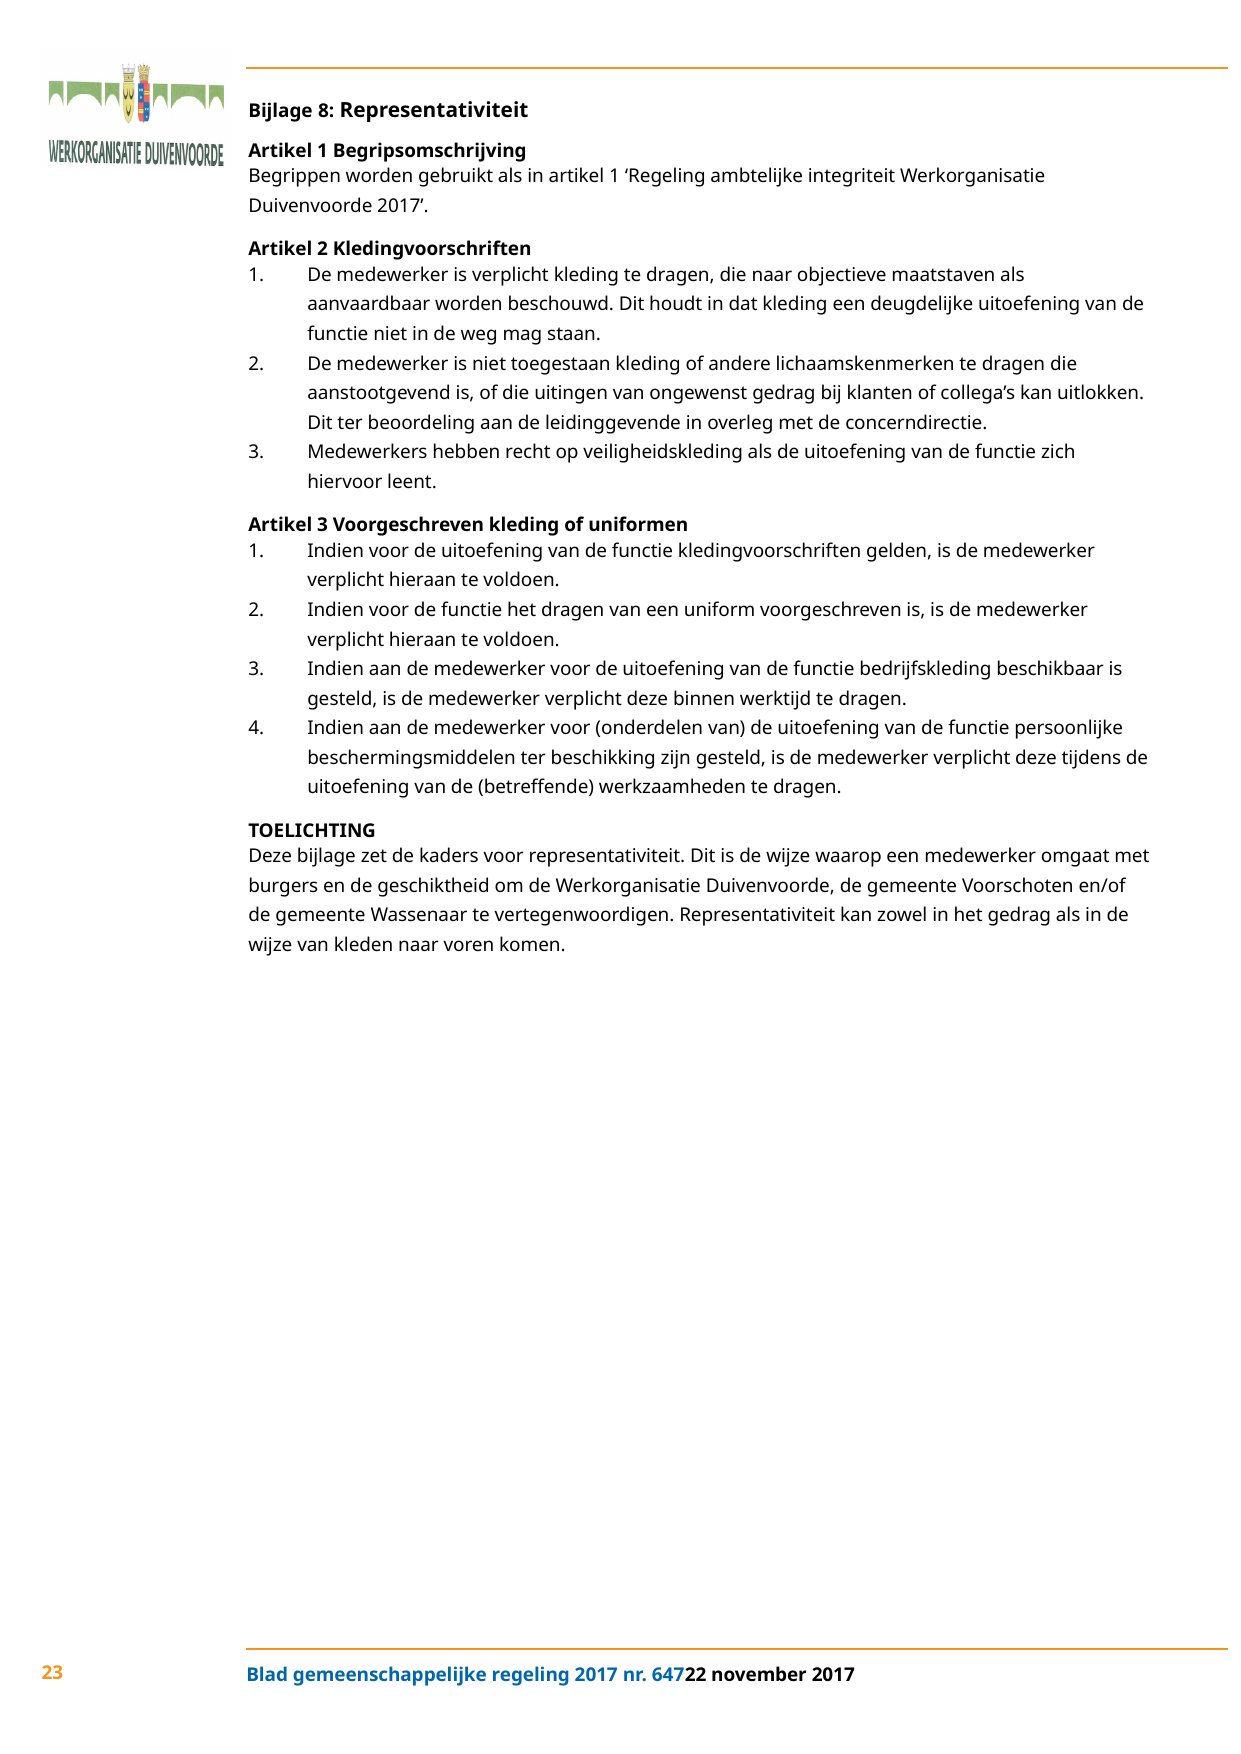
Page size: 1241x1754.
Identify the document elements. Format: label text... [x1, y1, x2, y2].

list Indien voor de functie het dragen van een uniform voorgeschreven is, is de medewerker verplicht hieraan te voldoen. [248, 596, 1152, 651]
text Begrippen worden gebruikt als in artikel 1 ‘Regeling ambtelijke integriteit Werkorganisatie Duivenvoorde 2017’. [248, 163, 1152, 218]
text Artikel 3 Voorgeschreven kleding of uniformen [248, 511, 1152, 537]
list Indien aan de medewerker voor (onderdelen van) de uitoefening van de functie persoonlijke beschermingsmiddelen ter beschikking zijn gesteld, is de medewerker verplicht deze tijdens de uitoefening van de (betreffende) werkzaamheden te dragen. [248, 714, 1152, 799]
list De medewerker is niet toegestaan kleding of andere lichaamskenmerken te dragen die aanstootgevend is, of die uitingen van ongewenst gedrag bij klanten of collega’s kan uitlokken. Dit ter beoordeling aan de leidinggevende in overleg met de concerndirectie. [248, 350, 1152, 435]
text Bijlage 8: Representativiteit [248, 95, 1152, 123]
picture [41, 47, 231, 172]
text Artikel 2 Kledingvoorschriften [248, 235, 1152, 261]
list De medewerker is verplicht kleding te dragen, die naar objectieve maatstaven als aanvaardbaar worden beschouwd. Dit houdt in dat kleding een deugdelijke uitoefening van de functie niet in de weg mag staan. [248, 261, 1152, 346]
text Artikel 1 Begripsomschrijving [248, 137, 1152, 163]
text Deze bijlage zet de kaders voor representativiteit. Dit is de wijze waarop een medewerker omgaat met burgers en de geschiktheid om de Werkorganisatie Duivenvoorde, de gemeente Voorschoten en/of de gemeente Wassenaar te vertegenwoordigen. Representativiteit kan zowel in het gedrag als in de wijze van kleden naar voren komen. [248, 842, 1152, 957]
list Medewerkers hebben recht op veiligheidskleding als de uitoefening van de functie zich hiervoor leent. [248, 438, 1152, 494]
list Indien voor de uitoefening van de functie kledingvoorschriften gelden, is de medewerker verplicht hieraan te voldoen. [248, 537, 1152, 592]
text TOELICHTING [248, 817, 1152, 842]
list Indien aan de medewerker voor de uitoefening van de functie bedrijfskleding beschikbaar is gesteld, is de medewerker verplicht deze binnen werktijd te dragen. [248, 655, 1152, 711]
